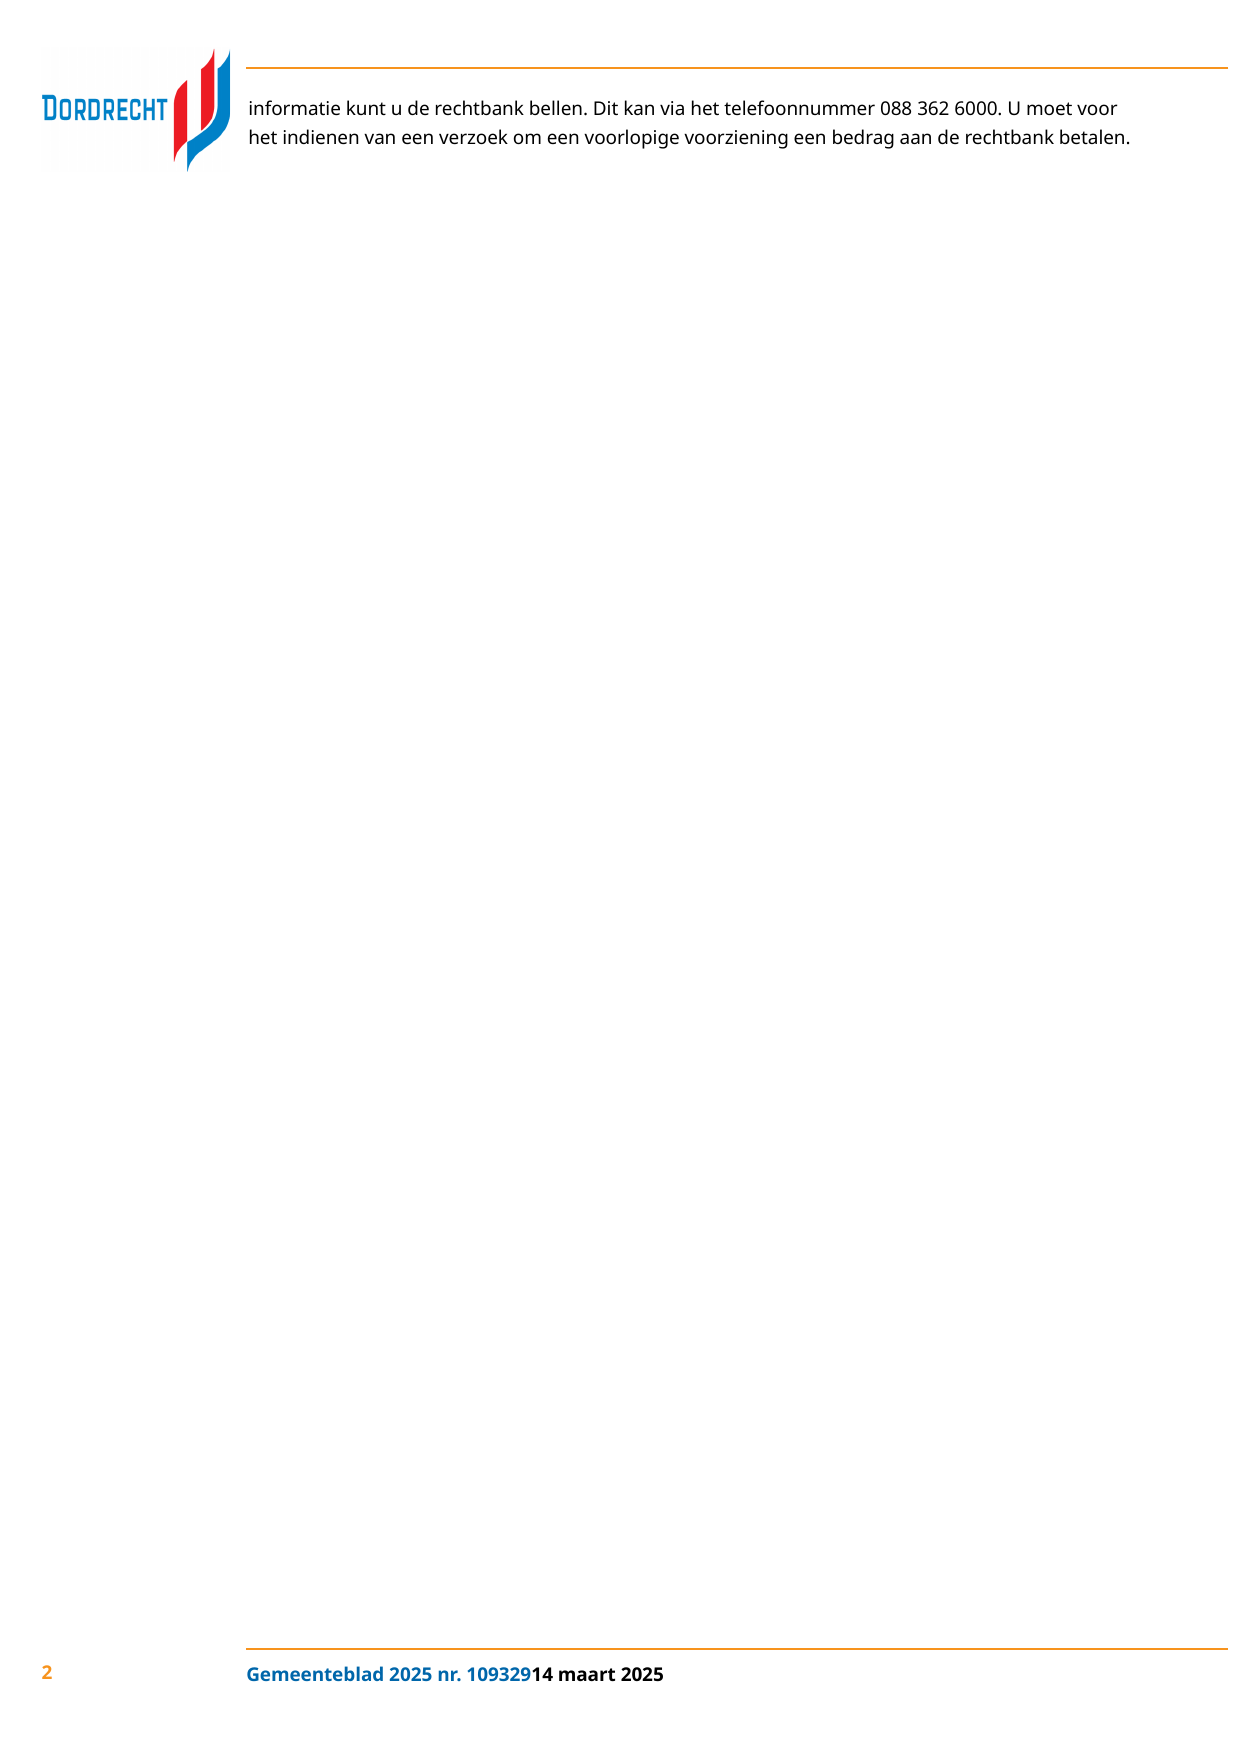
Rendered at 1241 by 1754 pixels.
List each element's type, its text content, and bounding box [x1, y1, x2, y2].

text informatie kunt u de rechtbank bellen. Dit kan via het telefoonnummer 088 362 6000. U moet voor het indienen van een verzoek om een voorlopige voorziening een bedrag aan de rechtbank betalen. [248, 95, 1152, 150]
picture [41, 47, 231, 172]
